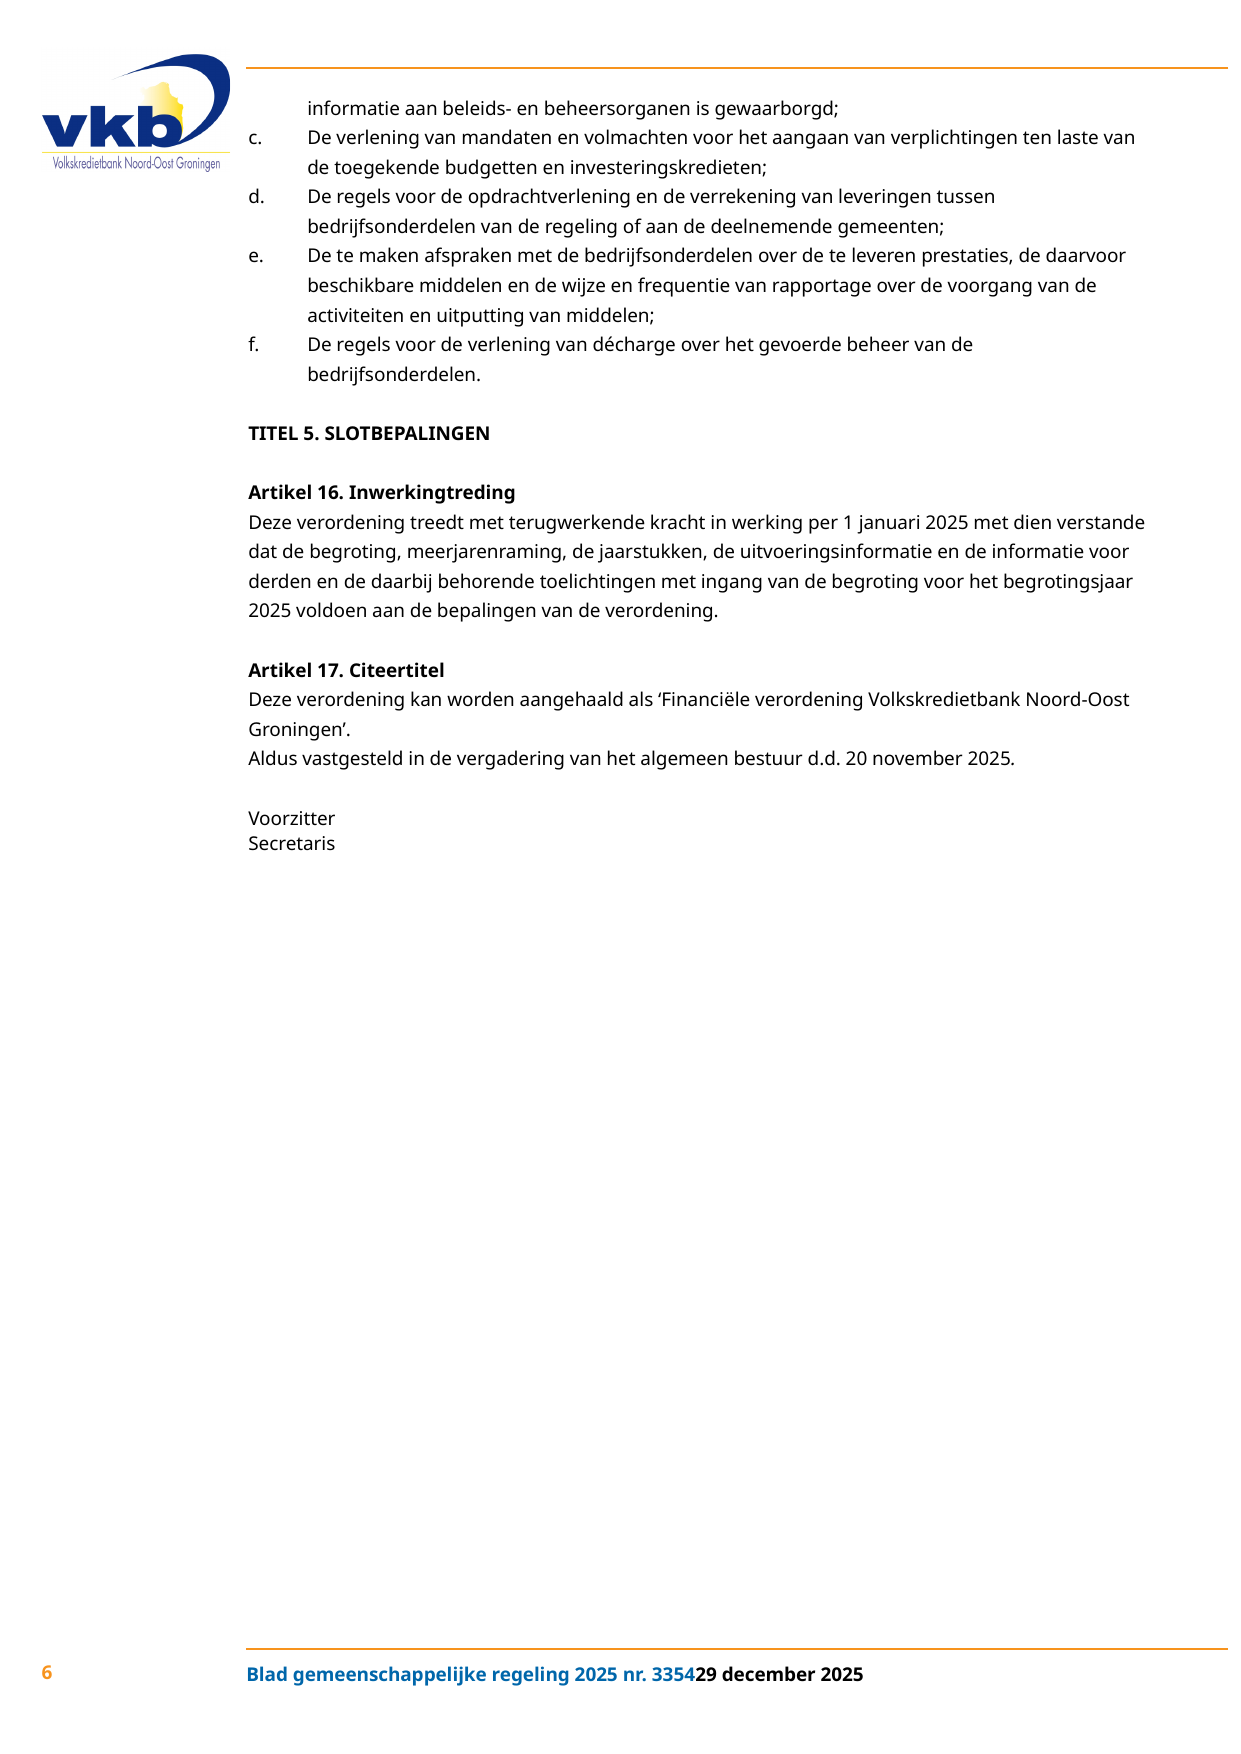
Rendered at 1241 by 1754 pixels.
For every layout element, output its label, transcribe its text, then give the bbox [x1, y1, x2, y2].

text Artikel 17. Citeertitel [248, 657, 1152, 683]
list De regels voor de verlening van décharge over het gevoerde beheer van de bedrijfsonderdelen. [248, 331, 1152, 387]
list De regels voor de opdrachtverlening en de verrekening van leveringen tussen bedrijfsonderdelen van de regeling of aan de deelnemende gemeenten; [248, 183, 1152, 239]
list informatie aan beleids- en beheersorganen is gewaarborgd; [248, 95, 1152, 121]
text Voorzitter [248, 805, 1152, 831]
text Deze verordening kan worden aangehaald als ‘Financiële verordening Volkskredietbank Noord-Oost Groningen’. [248, 686, 1152, 742]
picture [41, 47, 231, 172]
text Aldus vastgesteld in de vergadering van het algemeen bestuur d.d. 20 november 2025. [248, 746, 1152, 771]
text Secretaris [248, 831, 1152, 856]
text TITEL 5. SLOTBEPALINGEN [248, 420, 1152, 446]
text Deze verordening treedt met terugwerkende kracht in werking per 1 januari 2025 met dien verstande dat de begroting, meerjarenraming, de jaarstukken, de uitvoeringsinformatie en de informatie voor derden en de daarbij behorende toelichtingen met ingang van de begroting voor het begrotingsjaar 2025 voldoen aan de bepalingen van de verordening. [248, 509, 1152, 623]
list De te maken afspraken met de bedrijfsonderdelen over de te leveren prestaties, de daarvoor beschikbare middelen en de wijze en frequentie van rapportage over de voorgang van de activiteiten en uitputting van middelen; [248, 243, 1152, 328]
list De verlening van mandaten en volmachten voor het aangaan van verplichtingen ten laste van de toegekende budgetten en investeringskredieten; [248, 124, 1152, 180]
text Artikel 16. Inwerkingtreding [248, 479, 1152, 505]
